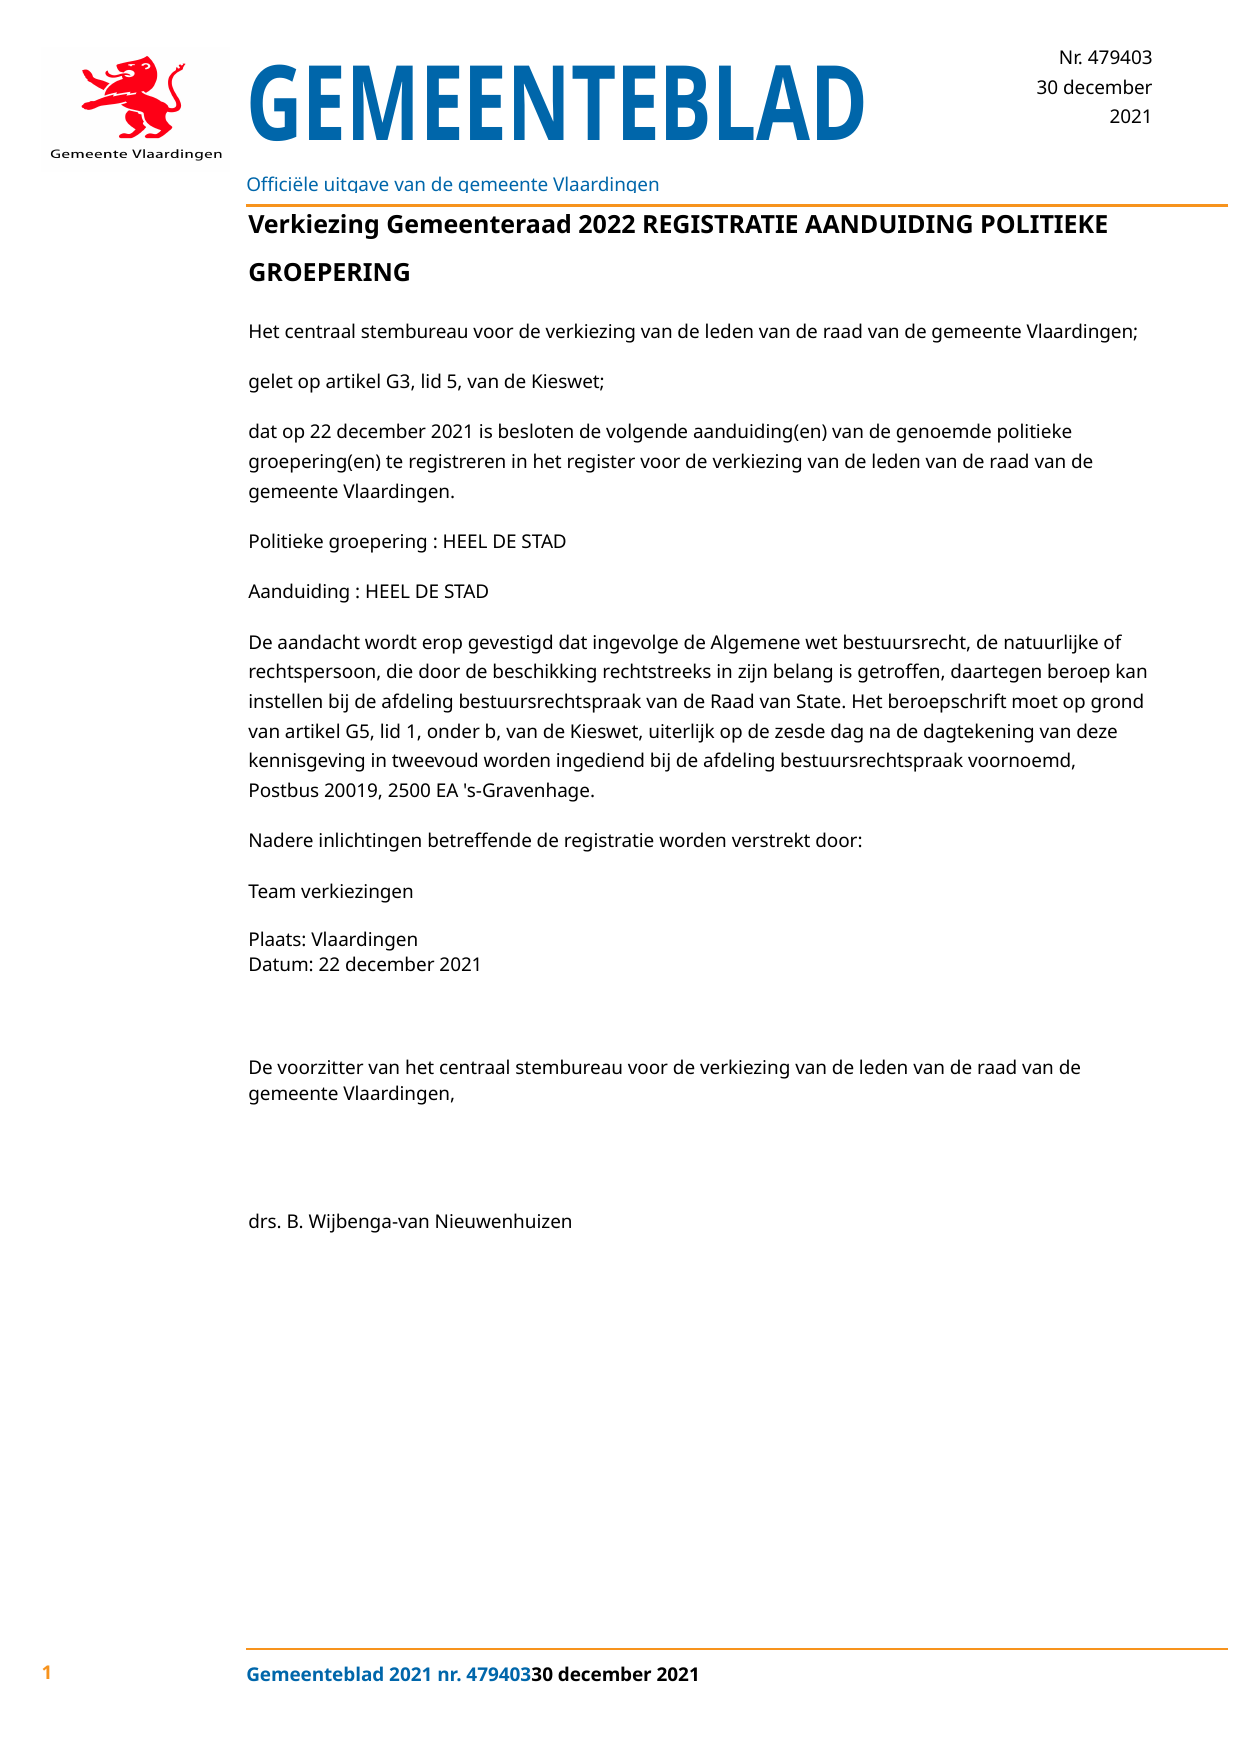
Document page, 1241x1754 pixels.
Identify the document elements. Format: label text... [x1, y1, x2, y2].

text drs. B. Wijbenga-van Nieuwenhuizen [248, 1209, 1152, 1234]
text gelet op artikel G3, lid 5, van de Kieswet; [248, 368, 1152, 394]
text Politieke groepering : HEEL DE STAD [248, 528, 1152, 554]
text Verkiezing Gemeenteraad 2022 REGISTRATIE AANDUIDING POLITIEKE GROEPERING [248, 207, 1152, 288]
text Team verkiezingen [248, 878, 1152, 904]
text Het centraal stembureau voor de verkiezing van de leden van de raad van de gemeente Vlaardingen; [248, 318, 1152, 344]
text De voorzitter van het centraal stembureau voor de verkiezing van de leden van de raad van de gemeente Vlaardingen, [248, 1054, 1152, 1106]
text Nadere inlichtingen betreffende de registratie worden verstrekt door: [248, 827, 1152, 853]
text Aanduiding : HEEL DE STAD [248, 579, 1152, 604]
text Plaats: Vlaardingen [248, 926, 1152, 951]
picture [41, 47, 231, 172]
text dat op 22 december 2021 is besloten de volgende aanduiding(en) van de genoemde politieke groepering(en) te registreren in het register voor de verkiezing van de leden van de raad van de gemeente Vlaardingen. [248, 419, 1152, 504]
text De aandacht wordt erop gevestigd dat ingevolge de Algemene wet bestuursrecht, de natuurlijke of rechtspersoon, die door de beschikking rechtstreeks in zijn belang is getroffen, daartegen beroep kan instellen bij de afdeling bestuursrechtspraak van de Raad van State. Het beroepschrift moet op grond van artikel G5, lid 1, onder b, van de Kieswet, uiterlijk op de zesde dag na de dagtekening van deze kennisgeving in tweevoud worden ingediend bij de afdeling bestuursrechtspraak voornoemd, Postbus 20019, 2500 EA 's-Gravenhage. [248, 629, 1152, 803]
text Datum: 22 december 2021 [248, 951, 1152, 977]
